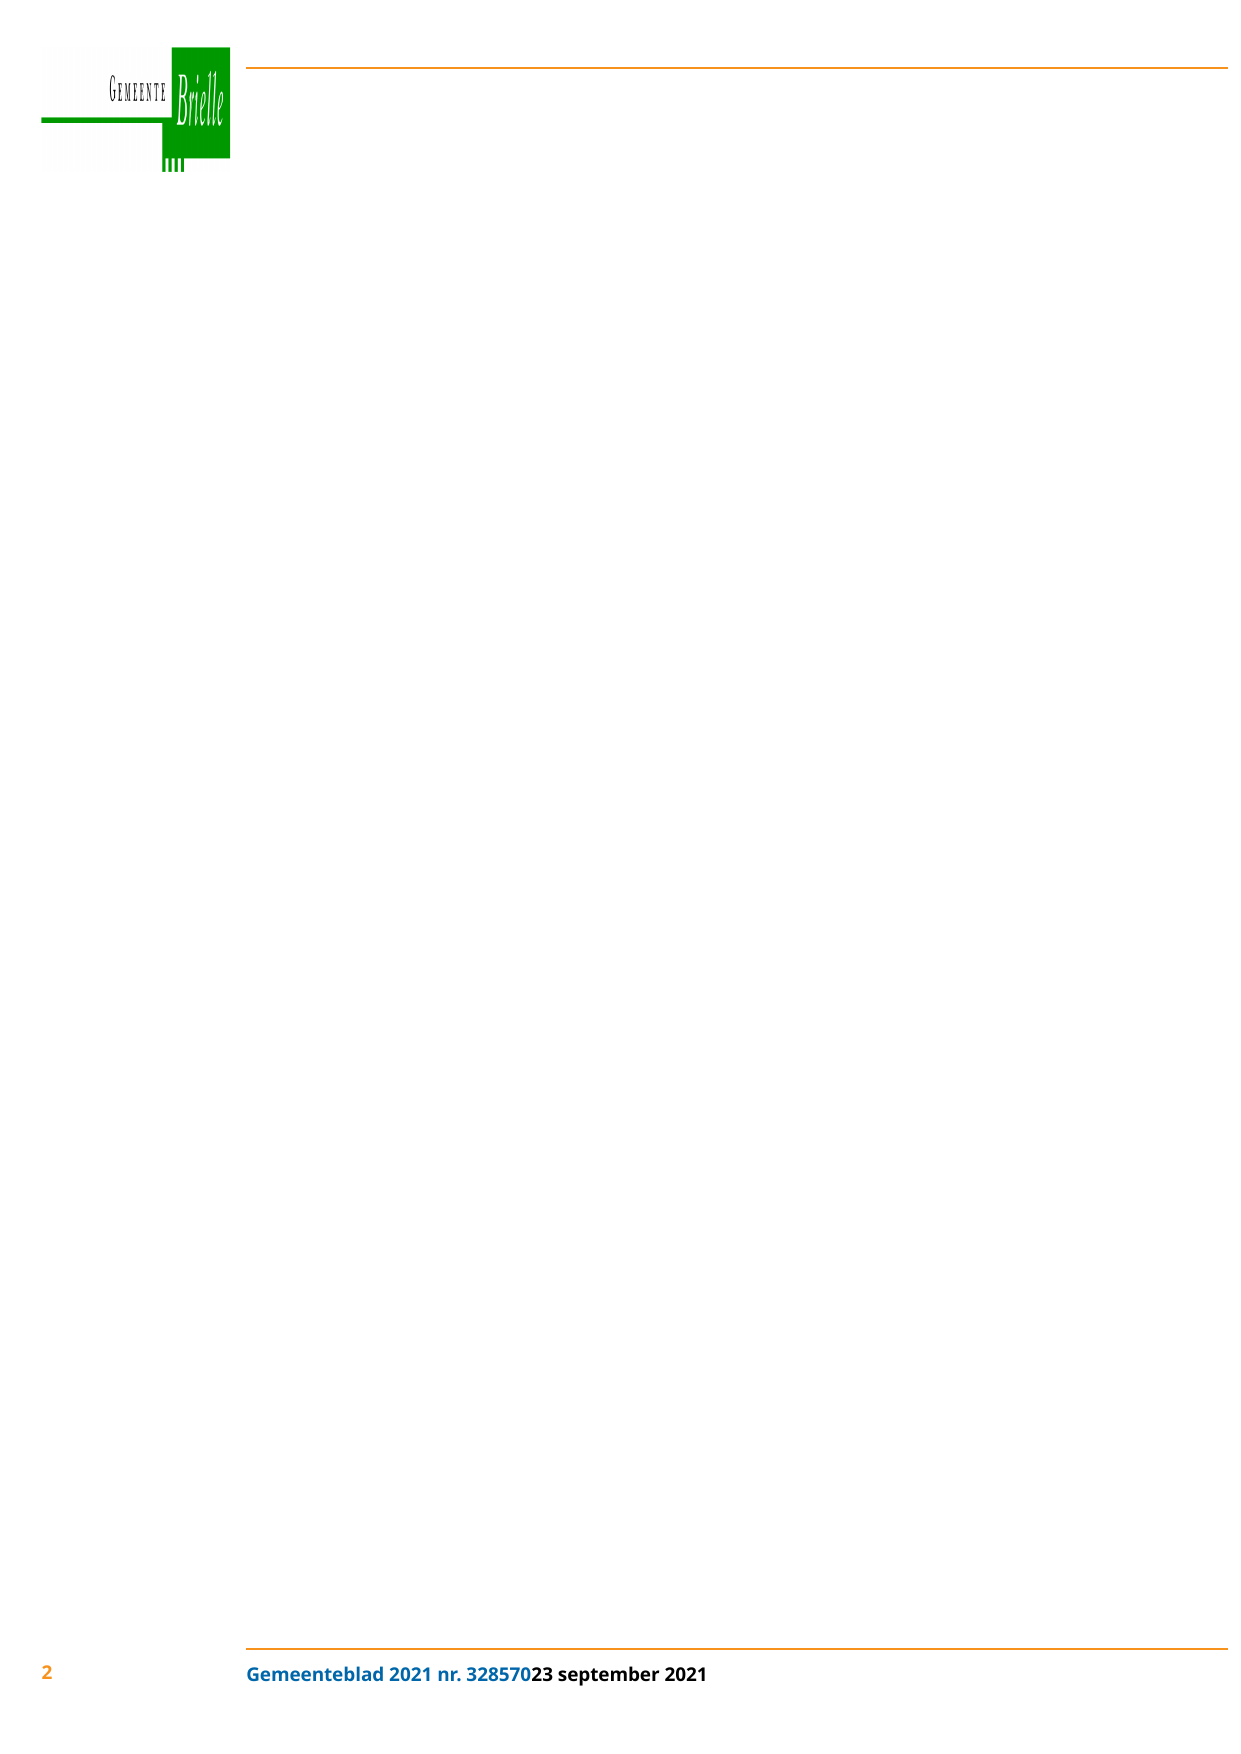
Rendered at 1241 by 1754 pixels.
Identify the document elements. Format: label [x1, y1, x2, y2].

picture [41, 47, 231, 172]
